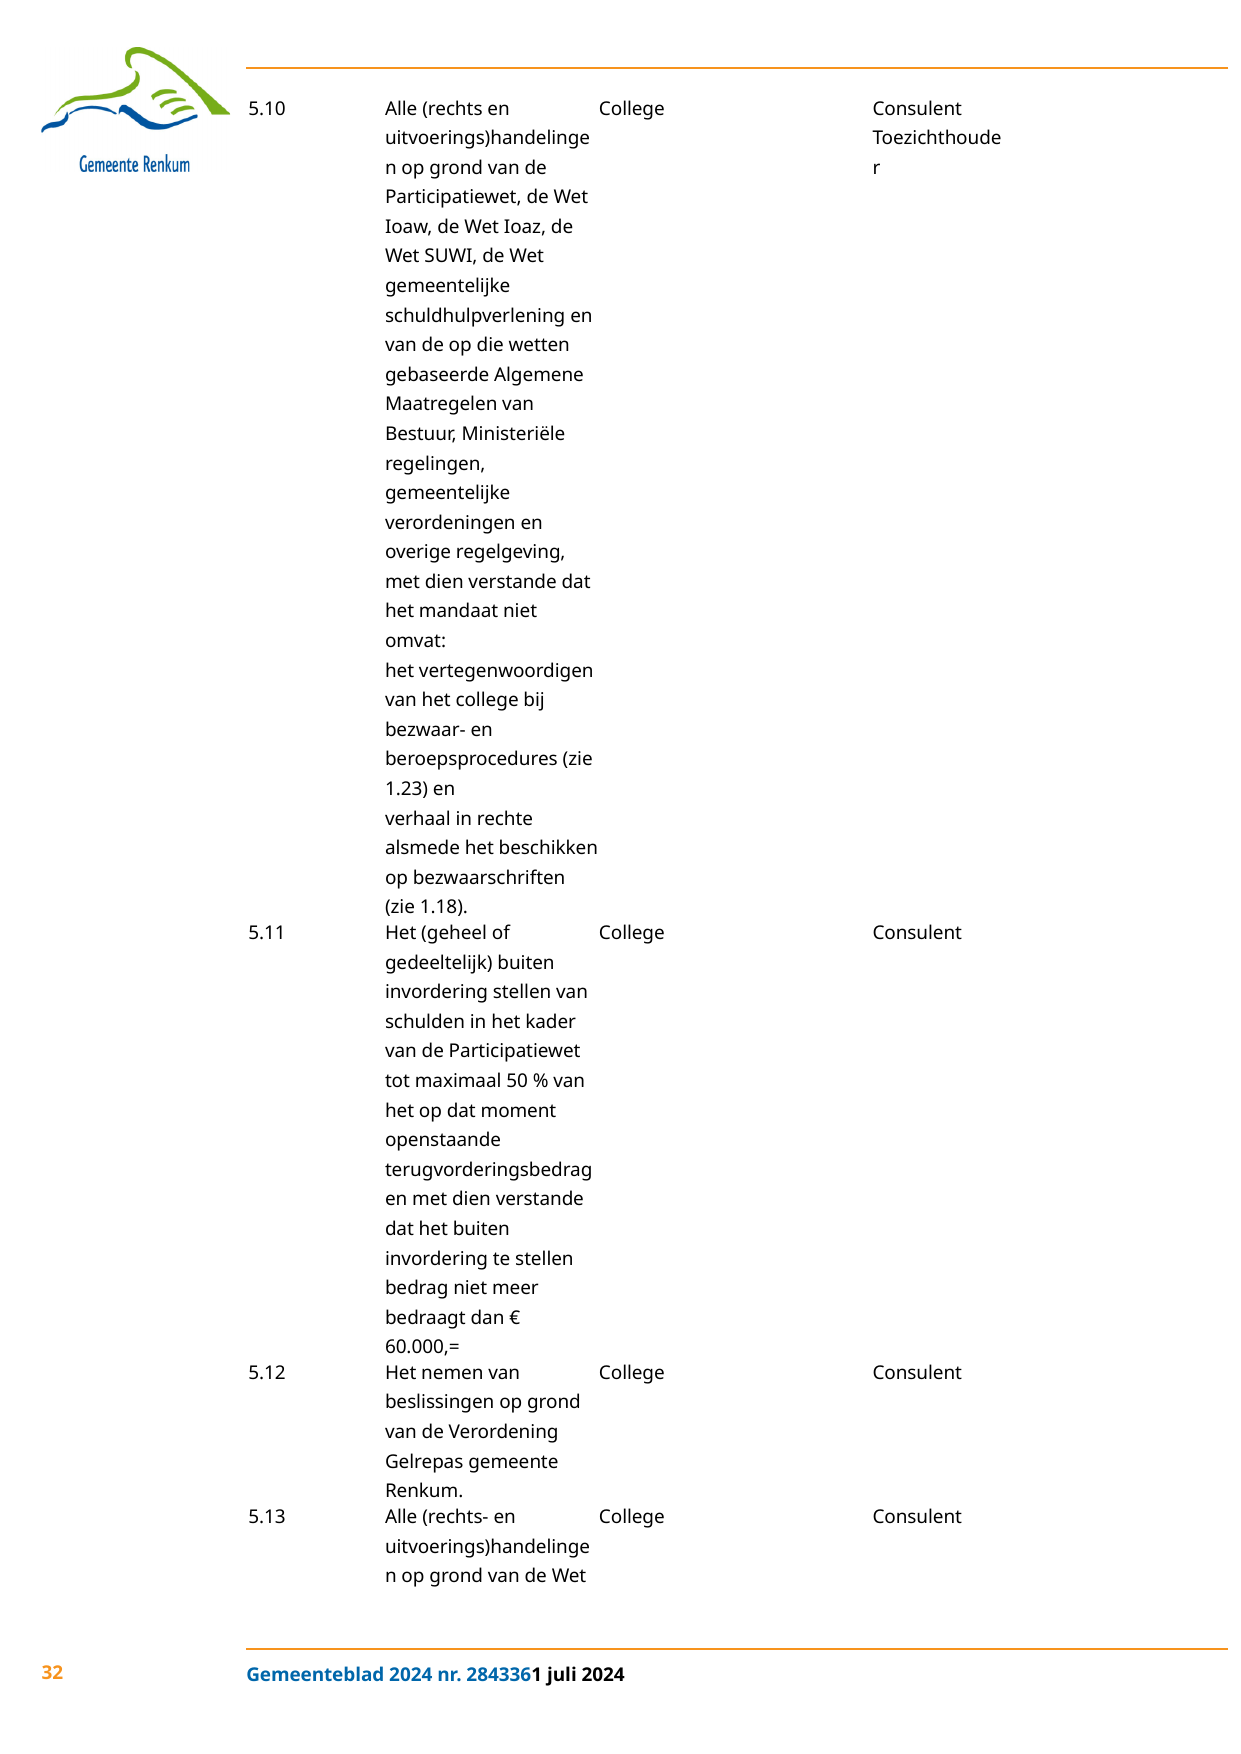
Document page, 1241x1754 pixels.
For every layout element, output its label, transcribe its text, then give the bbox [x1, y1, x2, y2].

table_cell [1009, 1359, 1152, 1503]
picture [41, 47, 231, 172]
table_cell 5.11 [248, 919, 385, 1359]
table_cell 5.13 [248, 1503, 385, 1588]
table_cell Consulent [872, 919, 1009, 1359]
table_cell College [599, 1359, 872, 1503]
table_cell Alle (rechts- en uitvoerings)handelingen op grond van de Wet [385, 1503, 599, 1588]
table_cell Alle (rechts en uitvoerings)handelingen op grond van de Participatiewet, de Wet Ioaw, de Wet Ioaz, de Wet SUWI, de Wet gemeentelijke schuldhulpverlening en van de op die wetten gebaseerde Algemene Maatregelen van Bestuur, Ministeriële regelingen, gemeentelijke verordeningen en overige regelgeving, met dien verstande dat het mandaat niet omvat: het vertegenwoordigen van het college bij bezwaar- en beroepsprocedures (zie 1.23) en verhaal in rechte alsmede het beschikken op bezwaarschriften (zie 1.18). [385, 95, 599, 919]
table_cell 5.12 [248, 1359, 385, 1503]
table_cell Het (geheel of gedeeltelijk) buiten invordering stellen van schulden in het kader van de Participatiewet tot maximaal 50 % van het op dat moment openstaande terugvorderingsbedrag en met dien verstande dat het buiten invordering te stellen bedrag niet meer bedraagt dan € 60.000,= [385, 919, 599, 1359]
table_cell Consulent [872, 1359, 1009, 1503]
table_cell [1009, 1503, 1152, 1588]
table_cell College [599, 1503, 872, 1588]
table_cell [1009, 95, 1152, 919]
table_cell Consulent [872, 1503, 1009, 1588]
table_cell Het nemen van beslissingen op grond van de Verordening Gelrepas gemeente Renkum. [385, 1359, 599, 1503]
table_cell 5.10 [248, 95, 385, 919]
table_cell College [599, 95, 872, 919]
table_cell Consulent Toezichthouder [872, 95, 1009, 919]
table_cell [1009, 919, 1152, 1359]
table_cell College [599, 919, 872, 1359]
